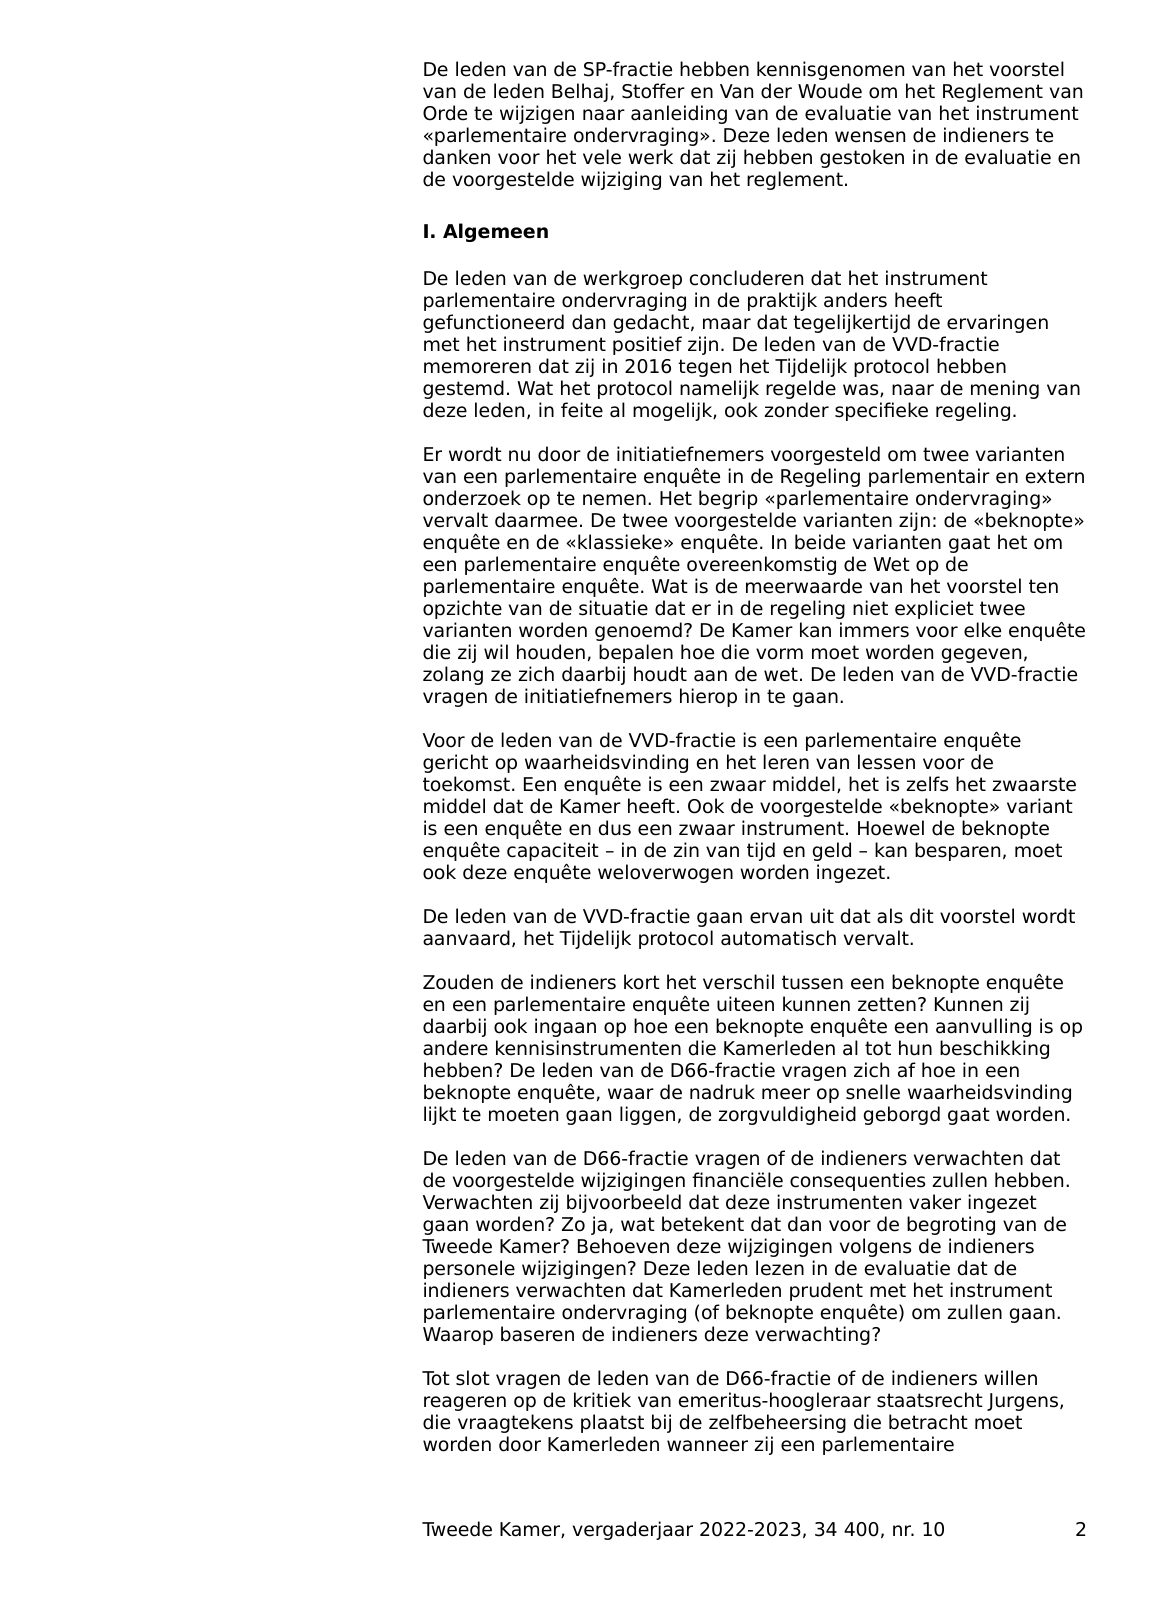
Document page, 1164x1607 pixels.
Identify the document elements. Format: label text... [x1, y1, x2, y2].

text Zouden de indieners kort het verschil tussen een beknopte enquête en een parlementaire enquête uiteen kunnen zetten? Kunnen zij daarbij ook ingaan op hoe een beknopte enquête een aanvulling is op andere kennisinstrumenten die Kamerleden al tot hun beschikking hebben? De leden van de D66-fractie vragen zich af hoe in een beknopte enquête, waar de nadruk meer op snelle waarheidsvinding lijkt te moeten gaan liggen, de zorgvuldigheid geborgd gaat worden. [422, 972, 1087, 1126]
text Voor de leden van de VVD-fractie is een parlementaire enquête gericht op waarheidsvinding en het leren van lessen voor de toekomst. Een enquête is een zwaar middel, het is zelfs het zwaarste middel dat de Kamer heeft. Ook de voorgestelde «beknopte» variant is een enquête en dus een zwaar instrument. Hoewel de beknopte enquête capaciteit – in de zin van tijd en geld – kan besparen, moet ook deze enquête weloverwogen worden ingezet. [422, 730, 1087, 884]
text Tot slot vragen de leden van de D66-fractie of de indieners willen reageren op de kritiek van emeritus-hoogleraar staatsrecht Jurgens, die vraagtekens plaatst bij de zelfbeheersing die betracht moet worden door Kamerleden wanneer zij een parlementaire [422, 1368, 1087, 1456]
text De leden van de VVD-fractie gaan ervan uit dat als dit voorstel wordt aanvaard, het Tijdelijk protocol automatisch vervalt. [422, 906, 1087, 950]
subtitle I. Algemeen [422, 221, 1087, 243]
text Er wordt nu door de initiatiefnemers voorgesteld om twee varianten van een parlementaire enquête in de Regeling parlementair en extern onderzoek op te nemen. Het begrip «parlementaire ondervraging» vervalt daarmee. De twee voorgestelde varianten zijn: de «beknopte» enquête en de «klassieke» enquête. In beide varianten gaat het om een parlementaire enquête overeenkomstig de Wet op de parlementaire enquête. Wat is de meerwaarde van het voorstel ten opzichte van de situatie dat er in de regeling niet expliciet twee varianten worden genoemd? De Kamer kan immers voor elke enquête die zij wil houden, bepalen hoe die vorm moet worden gegeven, zolang ze zich daarbij houdt aan de wet. De leden van de VVD-fractie vragen de initiatiefnemers hierop in te gaan. [422, 444, 1087, 708]
text De leden van de SP-fractie hebben kennisgenomen van het voorstel van de leden Belhaj, Stoffer en Van der Woude om het Reglement van Orde te wijzigen naar aanleiding van de evaluatie van het instrument «parlementaire ondervraging». Deze leden wensen de indieners te danken voor het vele werk dat zij hebben gestoken in de evaluatie en de voorgestelde wijziging van het reglement. [422, 59, 1087, 191]
text De leden van de D66-fractie vragen of de indieners verwachten dat de voorgestelde wijzigingen financiële consequenties zullen hebben. Verwachten zij bijvoorbeeld dat deze instrumenten vaker ingezet gaan worden? Zo ja, wat betekent dat dan voor de begroting van de Tweede Kamer? Behoeven deze wijzigingen volgens de indieners personele wijzigingen? Deze leden lezen in de evaluatie dat de indieners verwachten dat Kamerleden prudent met het instrument parlementaire ondervraging (of beknopte enquête) om zullen gaan. Waarop baseren de indieners deze verwachting? [422, 1148, 1087, 1346]
text De leden van de werkgroep concluderen dat het instrument parlementaire ondervraging in de praktijk anders heeft gefunctioneerd dan gedacht, maar dat tegelijkertijd de ervaringen met het instrument positief zijn. De leden van de VVD-fractie memoreren dat zij in 2016 tegen het Tijdelijk protocol hebben gestemd. Wat het protocol namelijk regelde was, naar de mening van deze leden, in feite al mogelijk, ook zonder specifieke regeling. [422, 268, 1087, 422]
